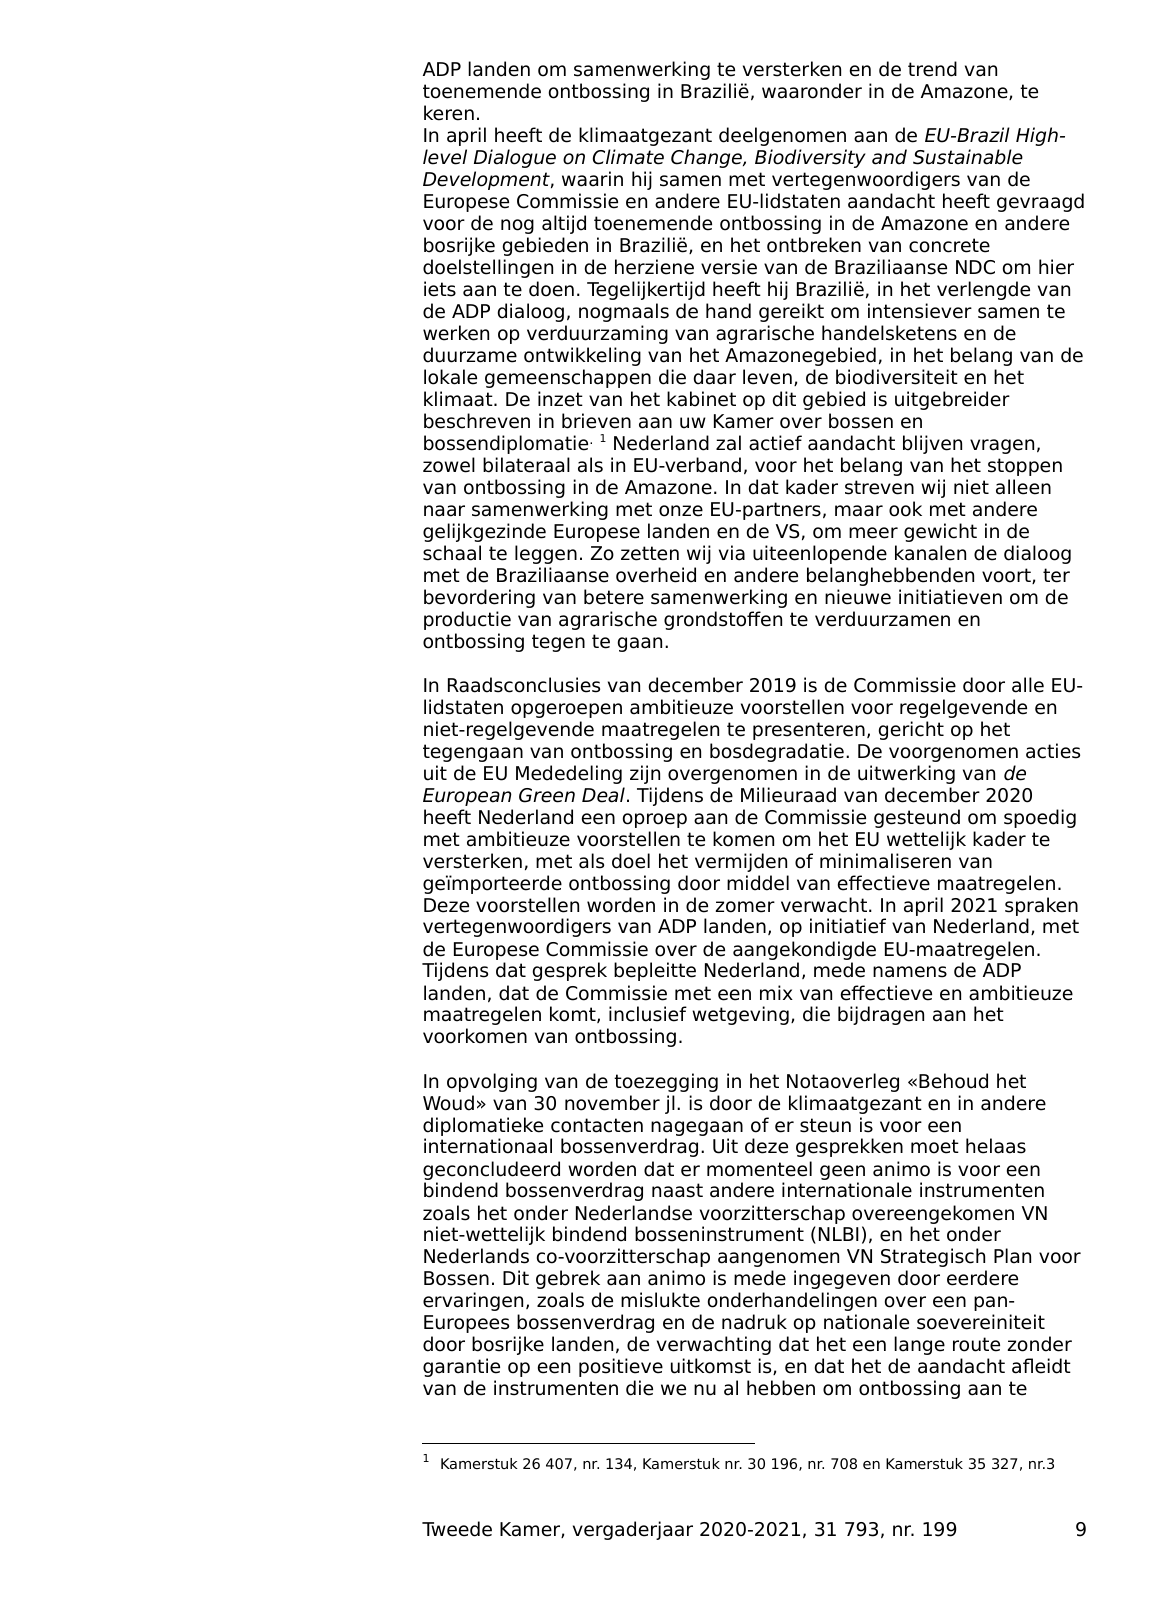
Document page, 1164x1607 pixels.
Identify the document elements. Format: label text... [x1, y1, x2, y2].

text In april heeft de klimaatgezant deelgenomen aan de EU-Brazil High-level Dialogue on Climate Change, Biodiversity and Sustainable Development, waarin hij samen met vertegenwoordigers van de Europese Commissie en andere EU-lidstaten aandacht heeft gevraagd voor de nog altijd toenemende ontbossing in de Amazone en andere bosrijke gebieden in Brazilië, en het ontbreken van concrete doelstellingen in de herziene versie van de Braziliaanse NDC om hier iets aan te doen. Tegelijkertijd heeft hij Brazilië, in het verlengde van de ADP dialoog, nogmaals de hand gereikt om intensiever samen te werken op verduurzaming van agrarische handelsketens en de duurzame ontwikkeling van het Amazonegebied, in het belang van de lokale gemeenschappen die daar leven, de biodiversiteit en het klimaat. De inzet van het kabinet op dit gebied is uitgebreider beschreven in brieven aan uw Kamer over bossen en bossendiplomatie. Nederland zal actief aandacht blijven vragen, zowel bilateraal als in EU-verband, voor het belang van het stoppen van ontbossing in de Amazone. In dat kader streven wij niet alleen naar samenwerking met onze EU-partners, maar ook met andere gelijkgezinde Europese landen en de VS, om meer gewicht in de schaal te leggen. Zo zetten wij via uiteenlopende kanalen de dialoog met de Braziliaanse overheid en andere belanghebbenden voort, ter bevordering van betere samenwerking en nieuwe initiatieven om de productie van agrarische grondstoffen te verduurzamen en ontbossing tegen te gaan. [422, 125, 1087, 652]
text In opvolging van de toezegging in het Notaoverleg «Behoud het Woud» van 30 november jl. is door de klimaatgezant en in andere diplomatieke contacten nagegaan of er steun is voor een internationaal bossenverdrag. Uit deze gesprekken moet helaas geconcludeerd worden dat er momenteel geen animo is voor een bindend bossenverdrag naast andere internationale instrumenten zoals het onder Nederlandse voorzitterschap overeengekomen VN niet-wettelijk bindend bosseninstrument (NLBI), en het onder Nederlands co-voorzitterschap aangenomen VN Strategisch Plan voor Bossen. Dit gebrek aan animo is mede ingegeven door eerdere ervaringen, zoals de mislukte onderhandelingen over een pan-Europees bossenverdrag en de nadruk op nationale soevereiniteit door bosrijke landen, de verwachting dat het een lange route zonder garantie op een positieve uitkomst is, en dat het de aandacht afleidt van de instrumenten die we nu al hebben om ontbossing aan te [422, 1071, 1087, 1400]
text In Raadsconclusies van december 2019 is de Commissie door alle EU-lidstaten opgeroepen ambitieuze voorstellen voor regelgevende en niet-regelgevende maatregelen te presenteren, gericht op het tegengaan van ontbossing en bosdegradatie. De voorgenomen acties uit de EU Mededeling zijn overgenomen in de uitwerking van de European Green Deal. Tijdens de Milieuraad van december 2020 heeft Nederland een oproep aan de Commissie gesteund om spoedig met ambitieuze voorstellen te komen om het EU wettelijk kader te versterken, met als doel het vermijden of minimaliseren van geïmporteerde ontbossing door middel van effectieve maatregelen. Deze voorstellen worden in de zomer verwacht. In april 2021 spraken vertegenwoordigers van ADP landen, op initiatief van Nederland, met de Europese Commissie over de aangekondigde EU-maatregelen. Tijdens dat gesprek bepleitte Nederland, mede namens de ADP landen, dat de Commissie met een mix van effectieve en ambitieuze maatregelen komt, inclusief wetgeving, die bijdragen aan het voorkomen van ontbossing. [422, 675, 1087, 1048]
text ADP landen om samenwerking te versterken en de trend van toenemende ontbossing in Brazilië, waaronder in de Amazone, te keren. [422, 59, 1087, 125]
text Kamerstuk 26 407, nr. 134, Kamerstuk nr. 30 196, nr. 708 en Kamerstuk 35 327, nr.3 [422, 1452, 1087, 1474]
